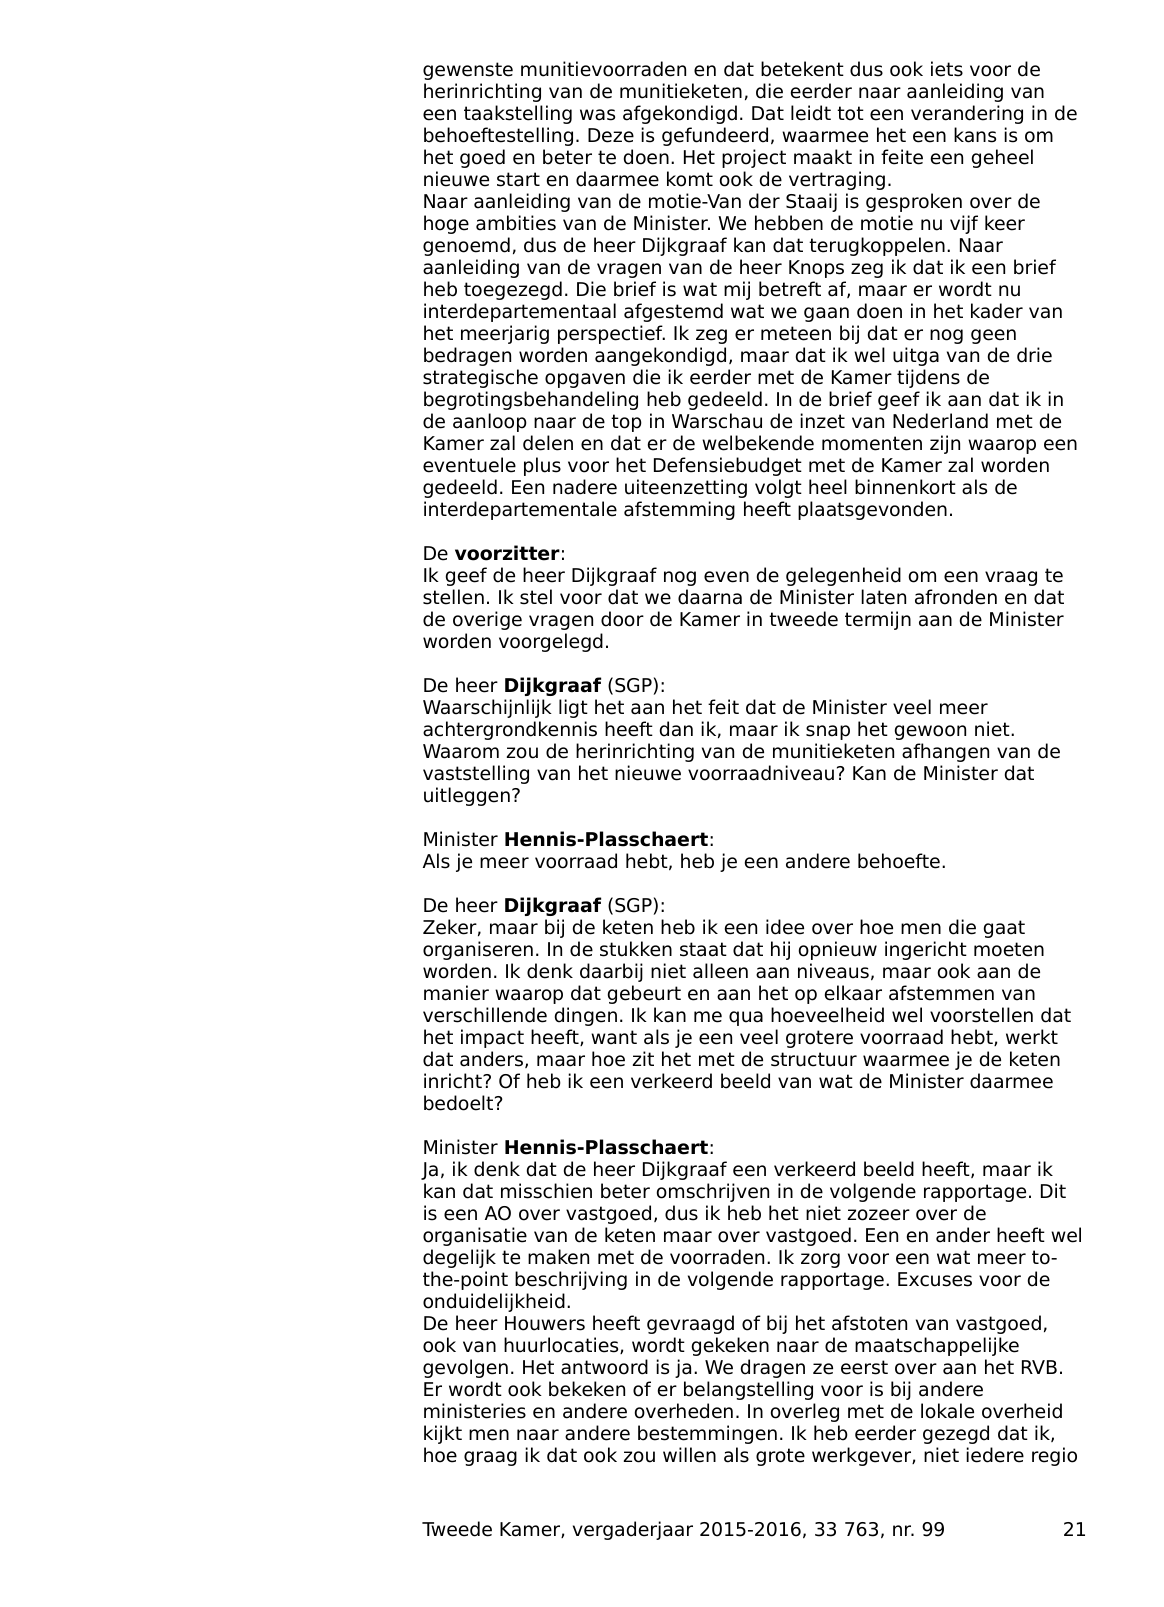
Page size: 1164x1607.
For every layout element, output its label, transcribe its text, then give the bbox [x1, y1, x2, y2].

text De heer Dijkgraaf (SGP): [422, 895, 1087, 917]
text Waarschijnlijk ligt het aan het feit dat de Minister veel meer achtergrondkennis heeft dan ik, maar ik snap het gewoon niet. Waarom zou de herinrichting van de munitieketen afhangen van de vaststelling van het nieuwe voorraadniveau? Kan de Minister dat uitleggen? [422, 697, 1087, 807]
text Ik geef de heer Dijkgraaf nog even de gelegenheid om een vraag te stellen. Ik stel voor dat we daarna de Minister laten afronden en dat de overige vragen door de Kamer in tweede termijn aan de Minister worden voorgelegd. [422, 565, 1087, 653]
text Minister Hennis-Plasschaert: [422, 1137, 1087, 1159]
text De voorzitter: [422, 543, 1087, 565]
text Zeker, maar bij de keten heb ik een idee over hoe men die gaat organiseren. In de stukken staat dat hij opnieuw ingericht moeten worden. Ik denk daarbij niet alleen aan niveaus, maar ook aan de manier waarop dat gebeurt en aan het op elkaar afstemmen van verschillende dingen. Ik kan me qua hoeveelheid wel voorstellen dat het impact heeft, want als je een veel grotere voorraad hebt, werkt dat anders, maar hoe zit het met de structuur waarmee je de keten inricht? Of heb ik een verkeerd beeld van wat de Minister daarmee bedoelt? [422, 917, 1087, 1115]
text De heer Dijkgraaf (SGP): [422, 675, 1087, 697]
text De heer Houwers heeft gevraagd of bij het afstoten van vastgoed, ook van huurlocaties, wordt gekeken naar de maatschappelijke gevolgen. Het antwoord is ja. We dragen ze eerst over aan het RVB. Er wordt ook bekeken of er belangstelling voor is bij andere ministeries en andere overheden. In overleg met de lokale overheid kijkt men naar andere bestemmingen. Ik heb eerder gezegd dat ik, hoe graag ik dat ook zou willen als grote werkgever, niet iedere regio [422, 1313, 1087, 1467]
text Minister Hennis-Plasschaert: [422, 829, 1087, 851]
text Ja, ik denk dat de heer Dijkgraaf een verkeerd beeld heeft, maar ik kan dat misschien beter omschrijven in de volgende rapportage. Dit is een AO over vastgoed, dus ik heb het niet zozeer over de organisatie van de keten maar over vastgoed. Een en ander heeft wel degelijk te maken met de voorraden. Ik zorg voor een wat meer to-the-point beschrijving in de volgende rapportage. Excuses voor de onduidelijkheid. [422, 1159, 1087, 1313]
text Naar aanleiding van de motie-Van der Staaij is gesproken over de hoge ambities van de Minister. We hebben de motie nu vijf keer genoemd, dus de heer Dijkgraaf kan dat terugkoppelen. Naar aanleiding van de vragen van de heer Knops zeg ik dat ik een brief heb toegezegd. Die brief is wat mij betreft af, maar er wordt nu interdepartementaal afgestemd wat we gaan doen in het kader van het meerjarig perspectief. Ik zeg er meteen bij dat er nog geen bedragen worden aangekondigd, maar dat ik wel uitga van de drie strategische opgaven die ik eerder met de Kamer tijdens de begrotingsbehandeling heb gedeeld. In de brief geef ik aan dat ik in de aanloop naar de top in Warschau de inzet van Nederland met de Kamer zal delen en dat er de welbekende momenten zijn waarop een eventuele plus voor het Defensiebudget met de Kamer zal worden gedeeld. Een nadere uiteenzetting volgt heel binnenkort als de interdepartementale afstemming heeft plaatsgevonden. [422, 191, 1087, 521]
text Als je meer voorraad hebt, heb je een andere behoefte. [422, 851, 1087, 873]
text gewenste munitievoorraden en dat betekent dus ook iets voor de herinrichting van de munitieketen, die eerder naar aanleiding van een taakstelling was afgekondigd. Dat leidt tot een verandering in de behoeftestelling. Deze is gefundeerd, waarmee het een kans is om het goed en beter te doen. Het project maakt in feite een geheel nieuwe start en daarmee komt ook de vertraging. [422, 59, 1087, 191]
